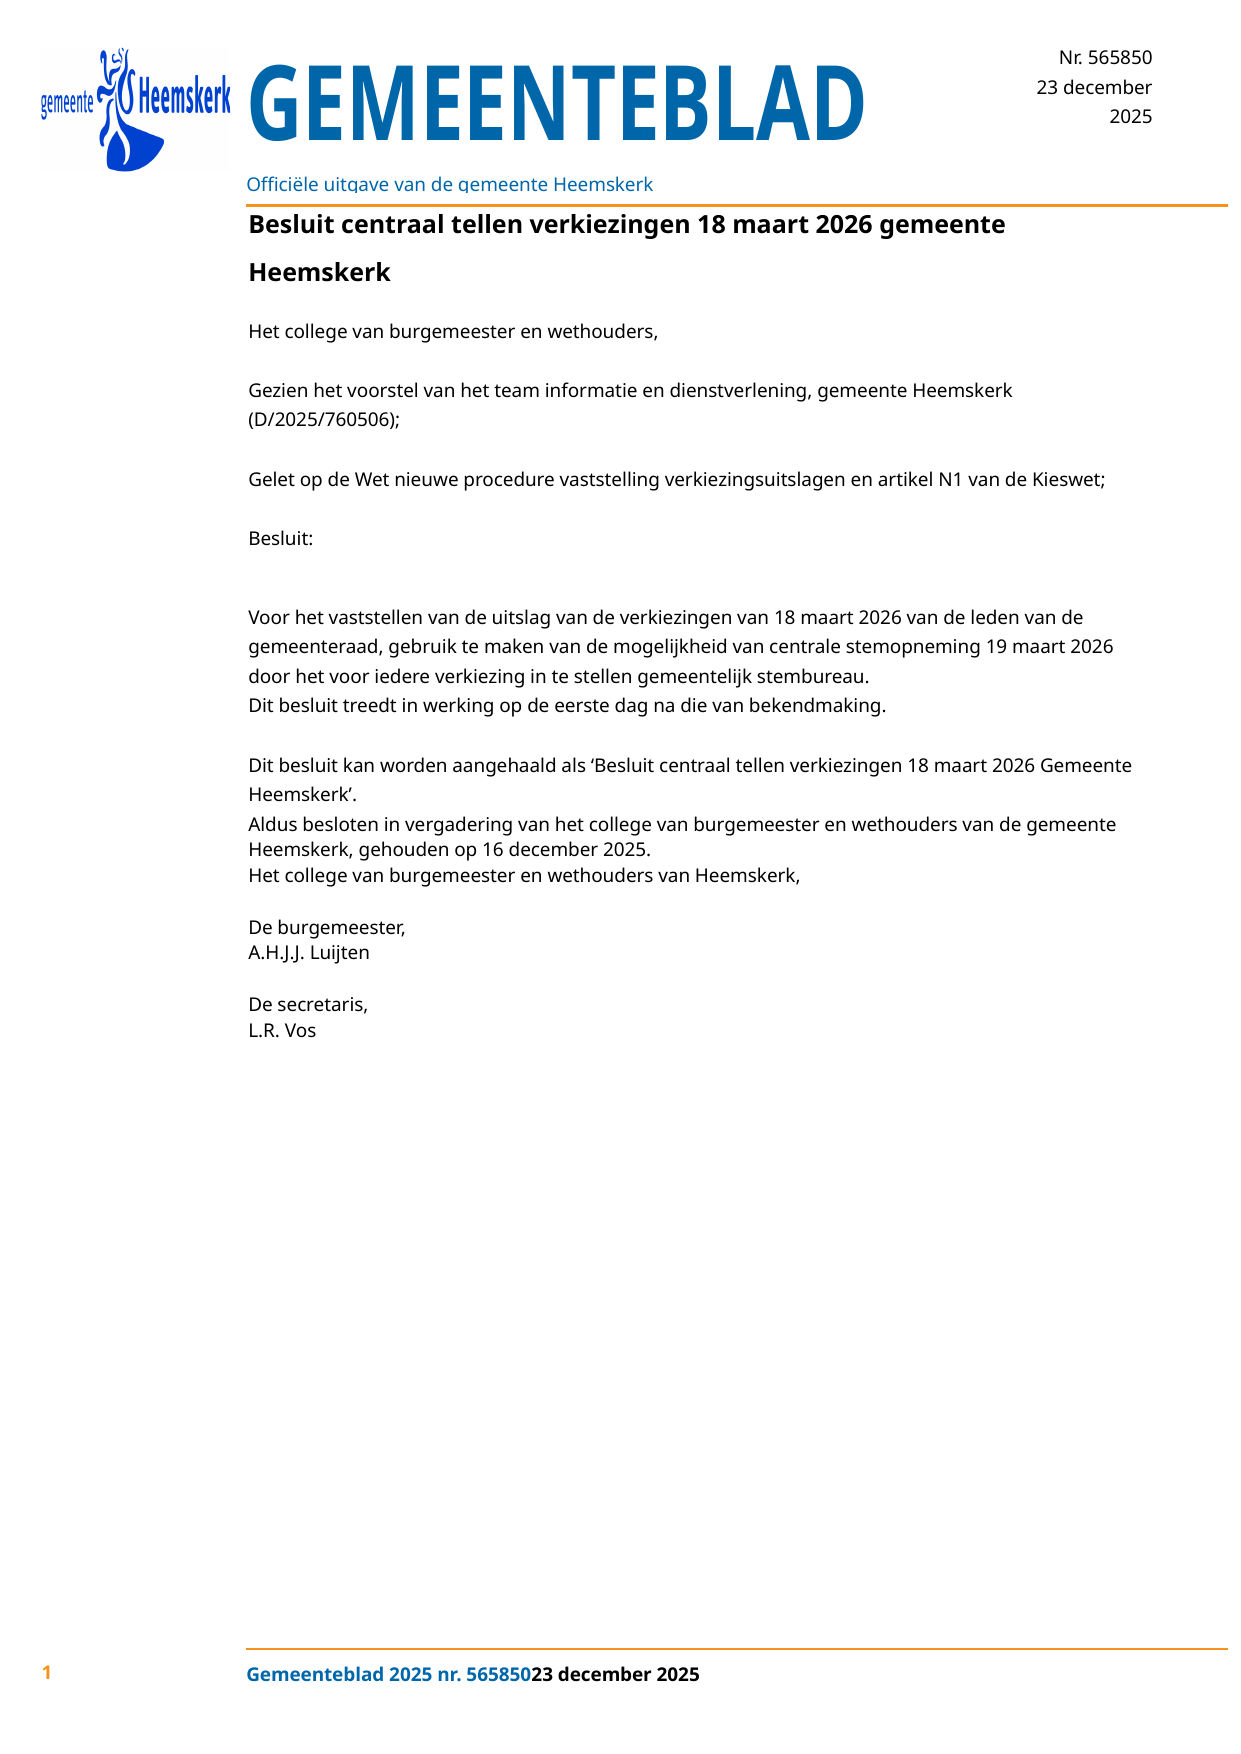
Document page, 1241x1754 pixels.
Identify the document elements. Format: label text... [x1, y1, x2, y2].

text Aldus besloten in vergadering van het college van burgemeester en wethouders van de gemeente Heemskerk, gehouden op 16 december 2025. [248, 811, 1152, 862]
text De secretaris, [248, 991, 1152, 1017]
text Voor het vaststellen van de uitslag van de verkiezingen van 18 maart 2026 van de leden van de gemeenteraad, gebruik te maken van de mogelijkheid van centrale stemopneming 19 maart 2026 door het voor iedere verkiezing in te stellen gemeentelijk stembureau. [248, 604, 1152, 689]
text Dit besluit treedt in werking op de eerste dag na die van bekendmaking. [248, 693, 1152, 718]
text De burgemeester, [248, 914, 1152, 939]
text A.H.J.J. Luijten [248, 939, 1152, 965]
text Gelet op de Wet nieuwe procedure vaststelling verkiezingsuitslagen en artikel N1 van de Kieswet; [248, 466, 1152, 492]
text Dit besluit kan worden aangehaald als ‘Besluit centraal tellen verkiezingen 18 maart 2026 Gemeente Heemskerk’. [248, 752, 1152, 807]
text Gezien het voorstel van het team informatie en dienstverlening, gemeente Heemskerk (D/2025/760506); [248, 377, 1152, 432]
text Het college van burgemeester en wethouders van Heemskerk, [248, 862, 1152, 888]
text Besluit centraal tellen verkiezingen 18 maart 2026 gemeente Heemskerk [248, 207, 1152, 288]
text Besluit: [248, 525, 1152, 551]
picture [41, 47, 231, 172]
text Het college van burgemeester en wethouders, [248, 318, 1152, 344]
text L.R. Vos [248, 1017, 1152, 1042]
